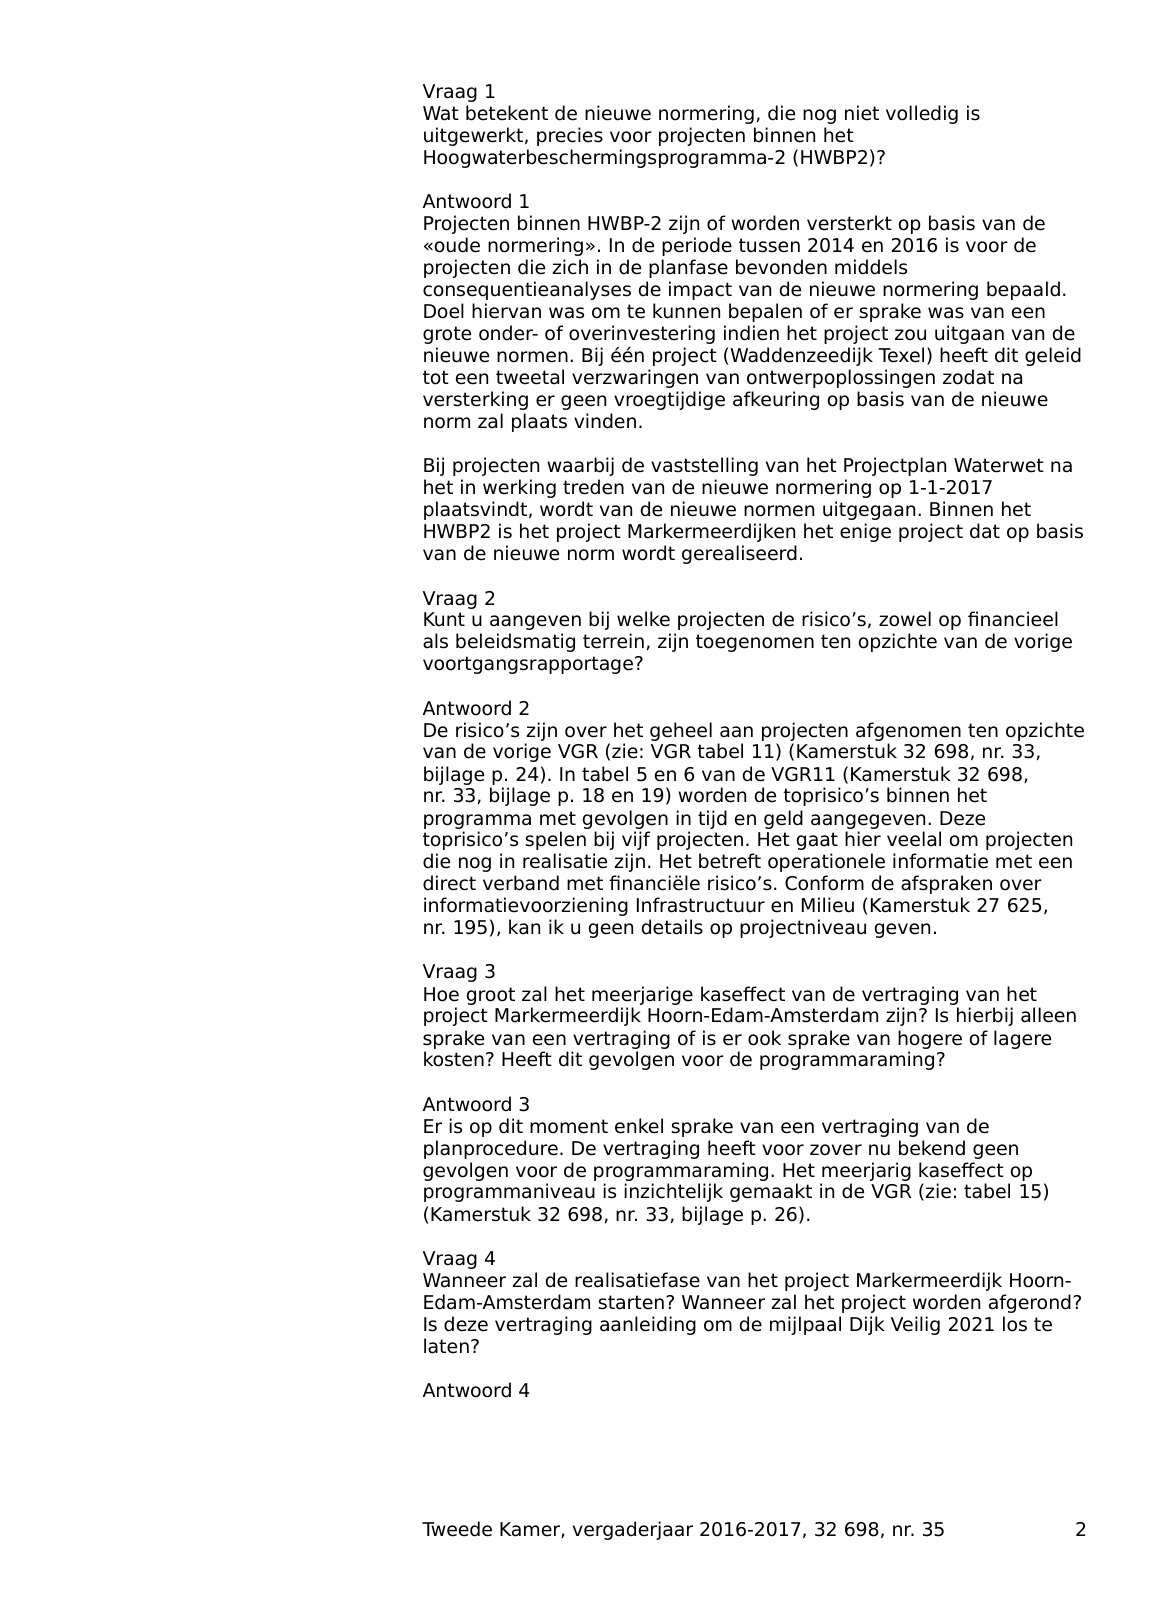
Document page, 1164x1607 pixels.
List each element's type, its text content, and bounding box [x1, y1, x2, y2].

text Bij projecten waarbij de vaststelling van het Projectplan Waterwet na het in werking treden van de nieuwe normering op 1-1-2017 plaatsvindt, wordt van de nieuwe normen uitgegaan. Binnen het HWBP2 is het project Markermeerdijken het enige project dat op basis van de nieuwe norm wordt gerealiseerd. [422, 455, 1087, 565]
text Vraag 4 [422, 1248, 1087, 1269]
text Wat betekent de nieuwe normering, die nog niet volledig is uitgewerkt, precies voor projecten binnen het Hoogwaterbeschermingsprogramma-2 (HWBP2)? [422, 103, 1087, 169]
text Er is op dit moment enkel sprake van een vertraging van de planprocedure. De vertraging heeft voor zover nu bekend geen gevolgen voor de programmaraming. Het meerjarig kaseffect op programmaniveau is inzichtelijk gemaakt in de VGR (zie: tabel 15) (Kamerstuk 32 698, nr. 33, bijlage p. 26). [422, 1116, 1087, 1225]
text Antwoord 4 [422, 1380, 1087, 1402]
text Antwoord 2 [422, 697, 1087, 719]
text Antwoord 1 [422, 191, 1087, 213]
text Antwoord 3 [422, 1093, 1087, 1116]
text De risico’s zijn over het geheel aan projecten afgenomen ten opzichte van de vorige VGR (zie: VGR tabel 11) (Kamerstuk 32 698, nr. 33, bijlage p. 24). In tabel 5 en 6 van de VGR11 (Kamerstuk 32 698, nr. 33, bijlage p. 18 en 19) worden de toprisico’s binnen het programma met gevolgen in tijd en geld aangegeven. Deze toprisico’s spelen bij vijf projecten. Het gaat hier veelal om projecten die nog in realisatie zijn. Het betreft operationele informatie met een direct verband met financiële risico’s. Conform de afspraken over informatievoorziening Infrastructuur en Milieu (Kamerstuk 27 625, nr. 195), kan ik u geen details op projectniveau geven. [422, 719, 1087, 939]
text Vraag 1 [422, 81, 1087, 103]
text Wanneer zal de realisatiefase van het project Markermeerdijk Hoorn-Edam-Amsterdam starten? Wanneer zal het project worden afgerond? Is deze vertraging aanleiding om de mijlpaal Dijk Veilig 2021 los te laten? [422, 1269, 1087, 1357]
text Vraag 2 [422, 587, 1087, 609]
text Kunt u aangeven bij welke projecten de risico’s, zowel op financieel als beleidsmatig terrein, zijn toegenomen ten opzichte van de vorige voortgangsrapportage? [422, 609, 1087, 675]
text Projecten binnen HWBP-2 zijn of worden versterkt op basis van de «oude normering». In de periode tussen 2014 en 2016 is voor de projecten die zich in de planfase bevonden middels consequentieanalyses de impact van de nieuwe normering bepaald. Doel hiervan was om te kunnen bepalen of er sprake was van een grote onder- of overinvestering indien het project zou uitgaan van de nieuwe normen. Bij één project (Waddenzeedijk Texel) heeft dit geleid tot een tweetal verzwaringen van ontwerpoplossingen zodat na versterking er geen vroegtijdige afkeuring op basis van de nieuwe norm zal plaats vinden. [422, 213, 1087, 433]
text Vraag 3 [422, 961, 1087, 983]
text Hoe groot zal het meerjarige kaseffect van de vertraging van het project Markermeerdijk Hoorn-Edam-Amsterdam zijn? Is hierbij alleen sprake van een vertraging of is er ook sprake van hogere of lagere kosten? Heeft dit gevolgen voor de programmaraming? [422, 983, 1087, 1071]
